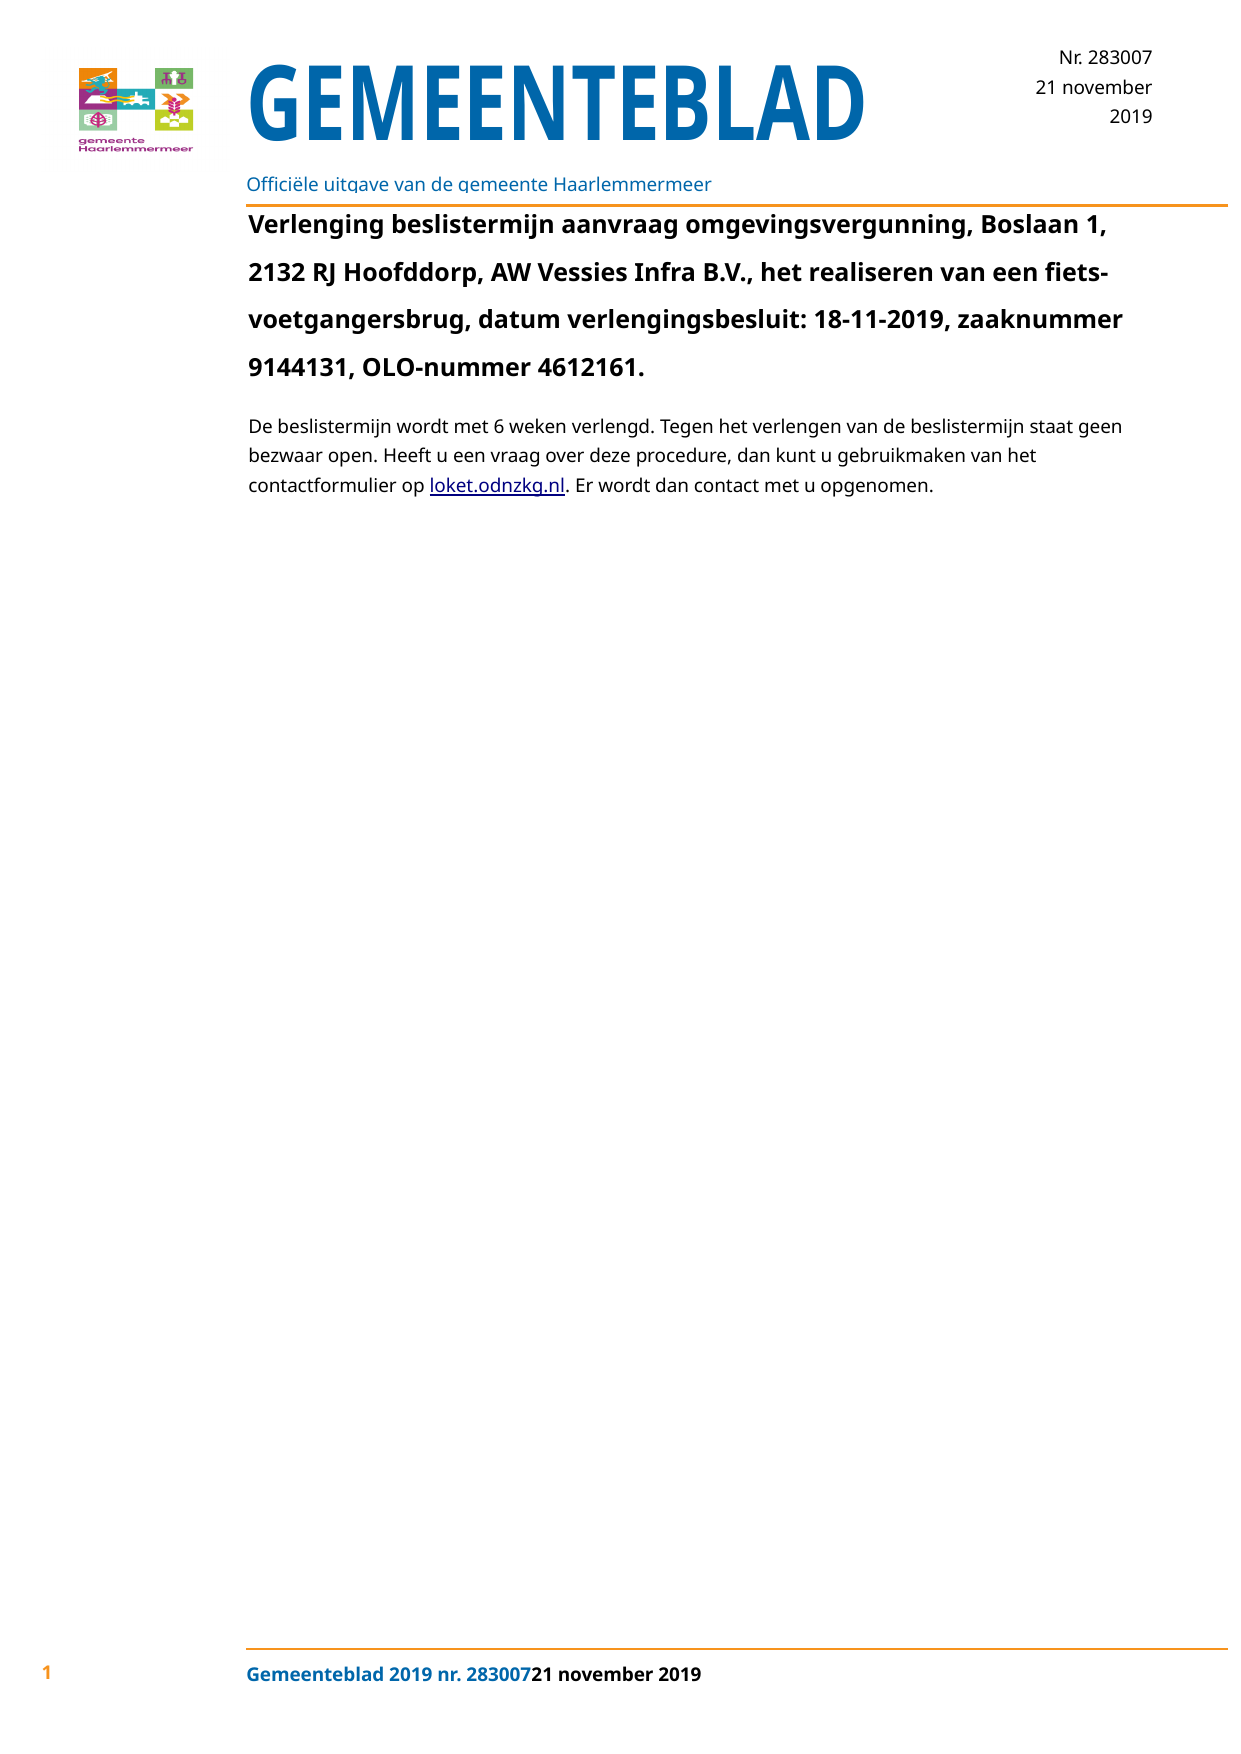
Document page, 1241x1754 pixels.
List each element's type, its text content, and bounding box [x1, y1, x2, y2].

text Verlenging beslistermijn aanvraag omgevingsvergunning, Boslaan 1, 2132 RJ Hoofddorp, AW Vessies Infra B.V., het realiseren van een fiets- voetgangersbrug, datum verlengingsbesluit: 18-11-2019, zaaknummer 9144131, OLO-nummer 4612161. [248, 207, 1152, 384]
picture [41, 47, 231, 172]
text De beslistermijn wordt met 6 weken verlengd. Tegen het verlengen van de beslistermijn staat geen bezwaar open. Heeft u een vraag over deze procedure, dan kunt u gebruikmaken van het contactformulier op loket.odnzkg.nl. Er wordt dan contact met u opgenomen. [248, 413, 1152, 498]
